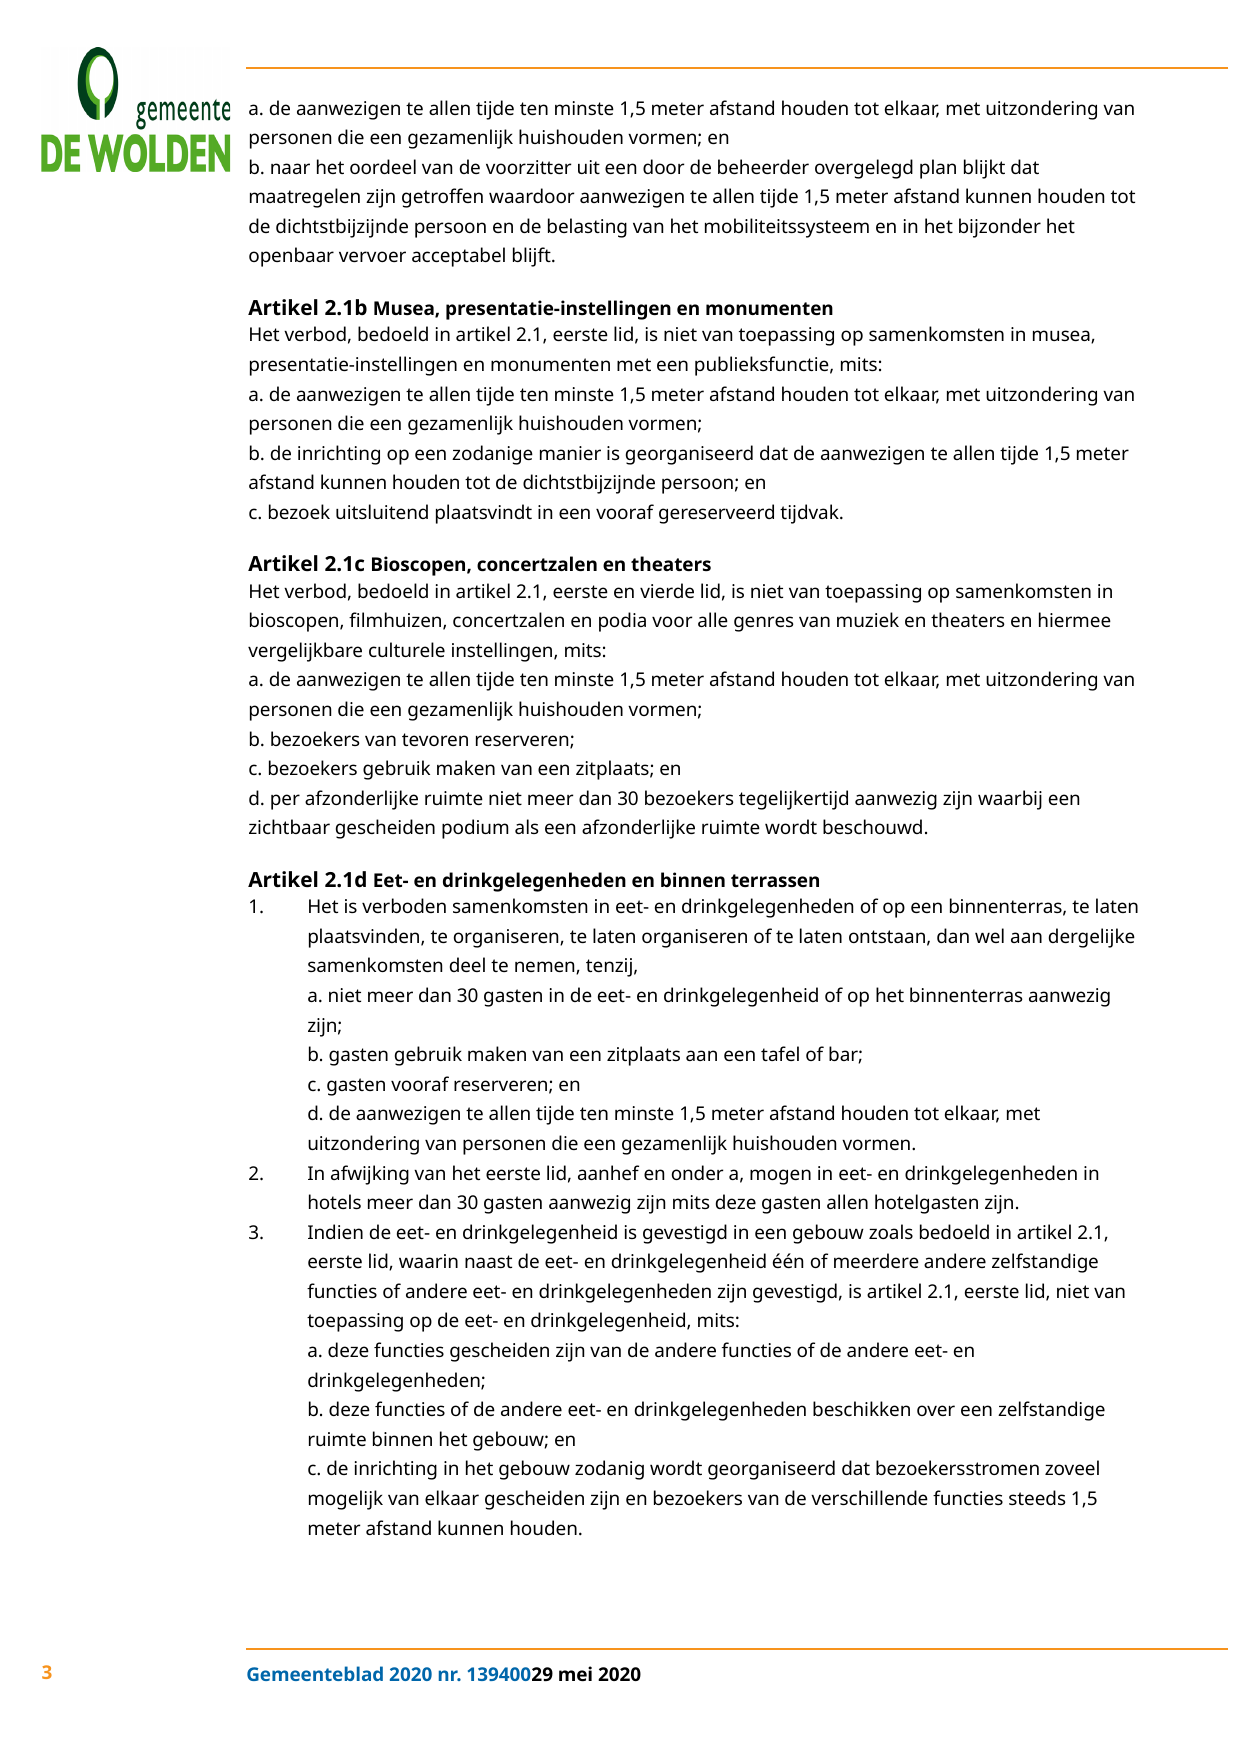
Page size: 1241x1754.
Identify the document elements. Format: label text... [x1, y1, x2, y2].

list Het is verboden samenkomsten in eet- en drinkgelegenheden of op een binnenterras, te laten plaatsvinden, te organiseren, te laten organiseren of te laten ontstaan, dan wel aan dergelijke samenkomsten deel te nemen, tenzij, [248, 893, 1152, 978]
text Artikel 2.1d Eet- en drinkgelegenheden en binnen terrassen [248, 865, 1152, 893]
list In afwijking van het eerste lid, aanhef en onder a, mogen in eet- en drinkgelegenheden in hotels meer dan 30 gasten aanwezig zijn mits deze gasten allen hotelgasten zijn. [248, 1160, 1152, 1215]
list b. deze functies of de andere eet- en drinkgelegenheden beschikken over een zelfstandige ruimte binnen het gebouw; en [248, 1396, 1152, 1452]
list c. de inrichting in het gebouw zodanig wordt georganiseerd dat bezoekersstromen zoveel mogelijk van elkaar gescheiden zijn en bezoekers van de verschillende functies steeds 1,5 meter afstand kunnen houden. [248, 1456, 1152, 1540]
text d. per afzonderlijke ruimte niet meer dan 30 bezoekers tegelijkertijd aanwezig zijn waarbij een zichtbaar gescheiden podium als een afzonderlijke ruimte wordt beschouwd. [248, 785, 1152, 840]
list d. de aanwezigen te allen tijde ten minste 1,5 meter afstand houden tot elkaar, met uitzondering van personen die een gezamenlijk huishouden vormen. [248, 1101, 1152, 1156]
text a. de aanwezigen te allen tijde ten minste 1,5 meter afstand houden tot elkaar, met uitzondering van personen die een gezamenlijk huishouden vormen; en [248, 95, 1152, 150]
text b. bezoekers van tevoren reserveren; [248, 726, 1152, 752]
text Artikel 2.1b Musea, presentatie-instellingen en monumenten [248, 293, 1152, 322]
text a. de aanwezigen te allen tijde ten minste 1,5 meter afstand houden tot elkaar, met uitzondering van personen die een gezamenlijk huishouden vormen; [248, 381, 1152, 436]
text a. de aanwezigen te allen tijde ten minste 1,5 meter afstand houden tot elkaar, met uitzondering van personen die een gezamenlijk huishouden vormen; [248, 667, 1152, 722]
text c. bezoek uitsluitend plaatsvindt in een vooraf gereserveerd tijdvak. [248, 499, 1152, 525]
list c. gasten vooraf reserveren; en [248, 1071, 1152, 1097]
text b. de inrichting op een zodanige manier is georganiseerd dat de aanwezigen te allen tijde 1,5 meter afstand kunnen houden tot de dichtstbijzijnde persoon; en [248, 440, 1152, 495]
picture [41, 47, 231, 172]
text b. naar het oordeel van de voorzitter uit een door de beheerder overgelegd plan blijkt dat maatregelen zijn getroffen waardoor aanwezigen te allen tijde 1,5 meter afstand kunnen houden tot de dichtstbijzijnde persoon en de belasting van het mobiliteitssysteem en in het bijzonder het openbaar vervoer acceptabel blijft. [248, 154, 1152, 268]
text Het verbod, bedoeld in artikel 2.1, eerste lid, is niet van toepassing op samenkomsten in musea, presentatie-instellingen en monumenten met een publieksfunctie, mits: [248, 322, 1152, 377]
list b. gasten gebruik maken van een zitplaats aan een tafel of bar; [248, 1041, 1152, 1067]
text c. bezoekers gebruik maken van een zitplaats; en [248, 755, 1152, 781]
text Het verbod, bedoeld in artikel 2.1, eerste en vierde lid, is niet van toepassing op samenkomsten in bioscopen, filmhuizen, concertzalen en podia voor alle genres van muziek en theaters en hiermee vergelijkbare culturele instellingen, mits: [248, 578, 1152, 663]
text Artikel 2.1c Bioscopen, concertzalen en theaters [248, 549, 1152, 578]
list a. deze functies gescheiden zijn van de andere functies of de andere eet- en drinkgelegenheden; [248, 1337, 1152, 1392]
list a. niet meer dan 30 gasten in de eet- en drinkgelegenheid of op het binnenterras aanwezig zijn; [248, 982, 1152, 1037]
list Indien de eet- en drinkgelegenheid is gevestigd in een gebouw zoals bedoeld in artikel 2.1, eerste lid, waarin naast de eet- en drinkgelegenheid één of meerdere andere zelfstandige functies of andere eet- en drinkgelegenheden zijn gevestigd, is artikel 2.1, eerste lid, niet van toepassing op de eet- en drinkgelegenheid, mits: [248, 1219, 1152, 1333]
